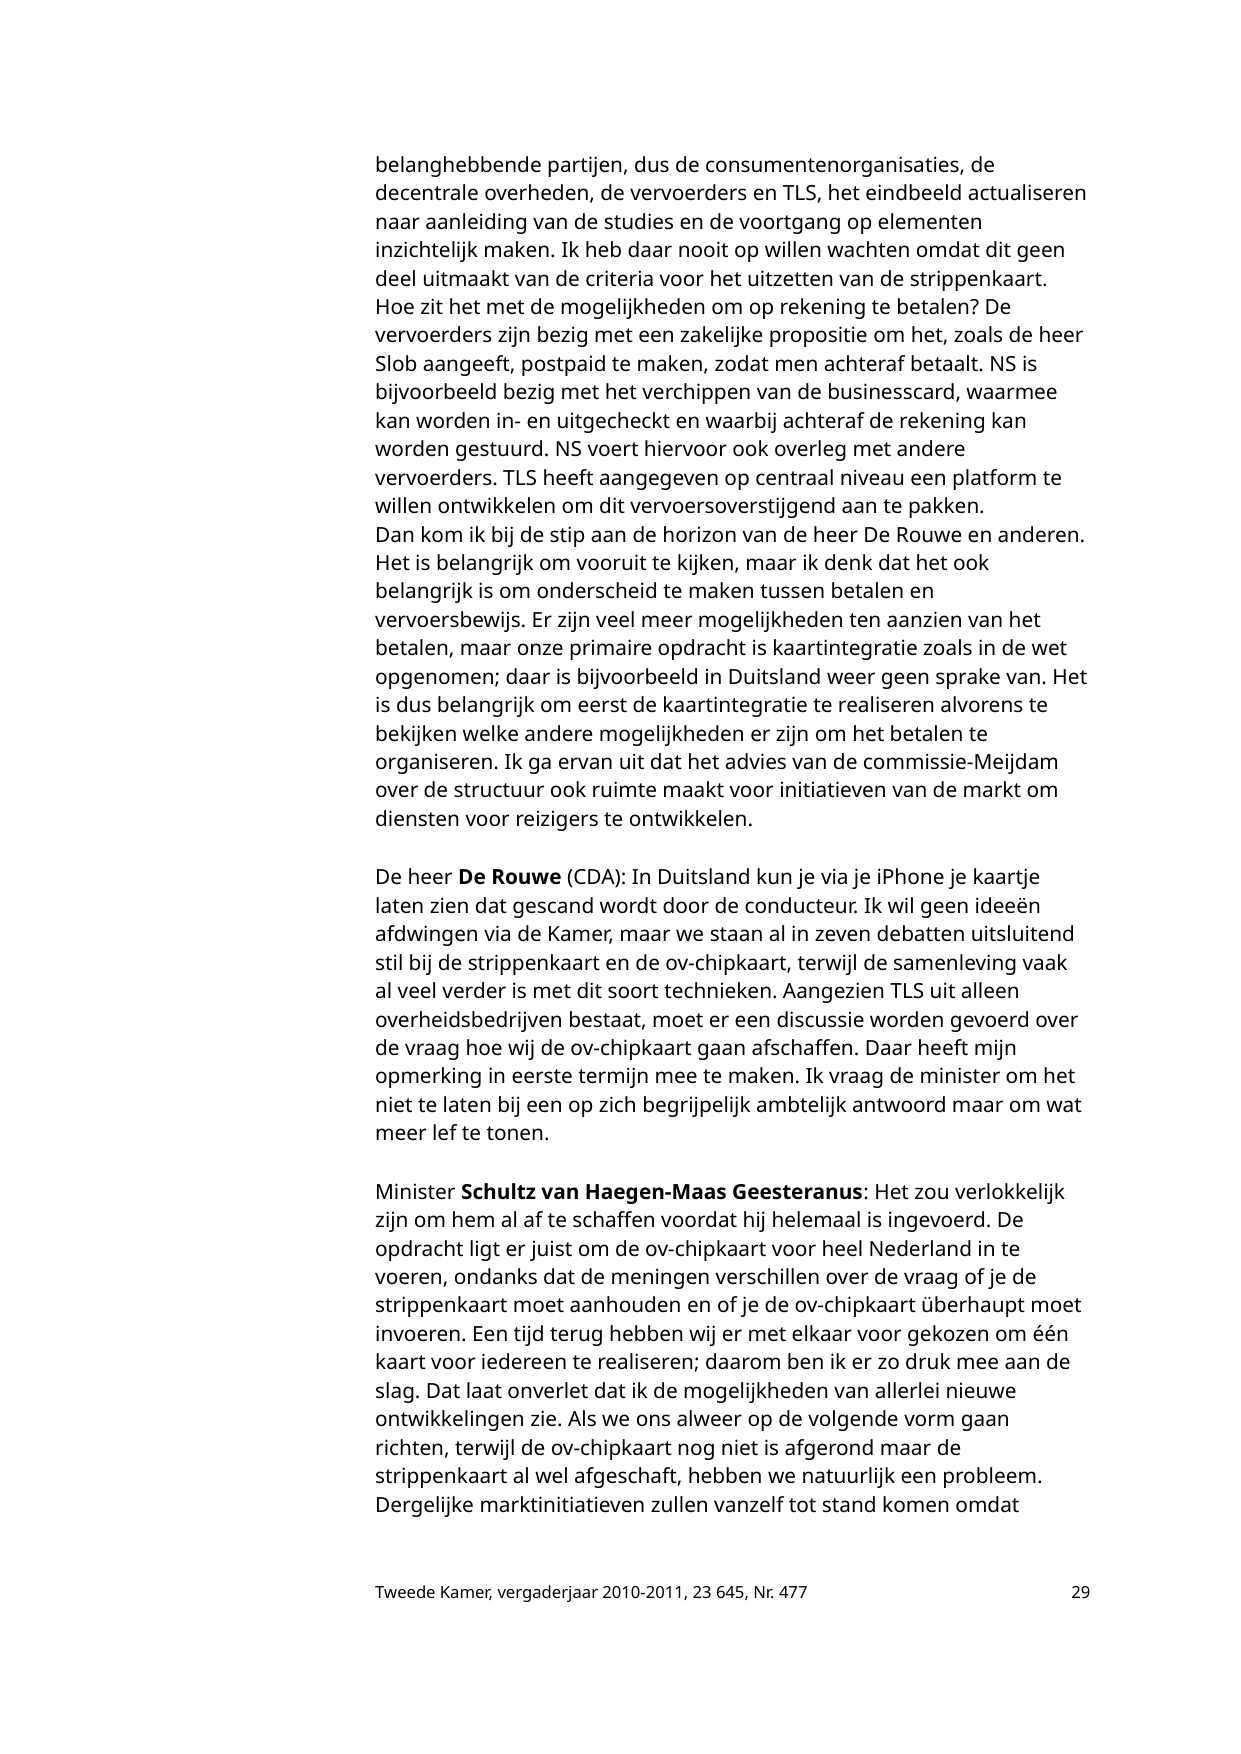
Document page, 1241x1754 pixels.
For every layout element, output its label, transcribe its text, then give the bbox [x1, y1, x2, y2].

text De heer De Rouwe (CDA): In Duitsland kun je via je iPhone je kaartje laten zien dat gescand wordt door de conducteur. Ik wil geen ideeën afdwingen via de Kamer, maar we staan al in zeven debatten uitsluitend stil bij de strippenkaart en de ov-chipkaart, terwijl de samenleving vaak al veel verder is met dit soort technieken. Aangezien TLS uit alleen overheidsbedrijven bestaat, moet er een discussie worden gevoerd over de vraag hoe wij de ov-chipkaart gaan afschaffen. Daar heeft mijn opmerking in eerste termijn mee te maken. Ik vraag de minister om het niet te laten bij een op zich begrijpelijk ambtelijk antwoord maar om wat meer lef te tonen. [375, 862, 1090, 1147]
text Dan kom ik bij de stip aan de horizon van de heer De Rouwe en anderen. Het is belangrijk om vooruit te kijken, maar ik denk dat het ook belangrijk is om onderscheid te maken tussen betalen en vervoersbewijs. Er zijn veel meer mogelijkheden ten aanzien van het betalen, maar onze primaire opdracht is kaartintegratie zoals in de wet opgenomen; daar is bijvoorbeeld in Duitsland weer geen sprake van. Het is dus belangrijk om eerst de kaartintegratie te realiseren alvorens te bekijken welke andere mogelijkheden er zijn om het betalen te organiseren. Ik ga ervan uit dat het advies van de commissie-Meijdam over de structuur ook ruimte maakt voor initiatieven van de markt om diensten voor reizigers te ontwikkelen. [375, 520, 1090, 832]
text Minister Schultz van Haegen-Maas Geesteranus: Het zou verlokkelijk zijn om hem al af te schaffen voordat hij helemaal is ingevoerd. De opdracht ligt er juist om de ov-chipkaart voor heel Nederland in te voeren, ondanks dat de meningen verschillen over de vraag of je de strippenkaart moet aanhouden en of je de ov-chipkaart überhaupt moet invoeren. Een tijd terug hebben wij er met elkaar voor gekozen om één kaart voor iedereen te realiseren; daarom ben ik er zo druk mee aan de slag. Dat laat onverlet dat ik de mogelijkheden van allerlei nieuwe ontwikkelingen zie. Als we ons alweer op de volgende vorm gaan richten, terwijl de ov-chipkaart nog niet is afgerond maar de strippenkaart al wel afgeschaft, hebben we natuurlijk een probleem. Dergelijke marktinitiatieven zullen vanzelf tot stand komen omdat [375, 1177, 1090, 1518]
text Hoe zit het met de mogelijkheden om op rekening te betalen? De vervoerders zijn bezig met een zakelijke propositie om het, zoals de heer Slob aangeeft, postpaid te maken, zodat men achteraf betaalt. NS is bijvoorbeeld bezig met het verchippen van de businesscard, waarmee kan worden in- en uitgecheckt en waarbij achteraf de rekening kan worden gestuurd. NS voert hiervoor ook overleg met andere vervoerders. TLS heeft aangegeven op centraal niveau een platform te willen ontwikkelen om dit vervoersoverstijgend aan te pakken. [375, 292, 1090, 520]
text belanghebbende partijen, dus de consumentenorganisaties, de decentrale overheden, de vervoerders en TLS, het eindbeeld actualiseren naar aanleiding van de studies en de voortgang op elementen inzichtelijk maken. Ik heb daar nooit op willen wachten omdat dit geen deel uitmaakt van de criteria voor het uitzetten van de strippenkaart. [375, 150, 1090, 292]
